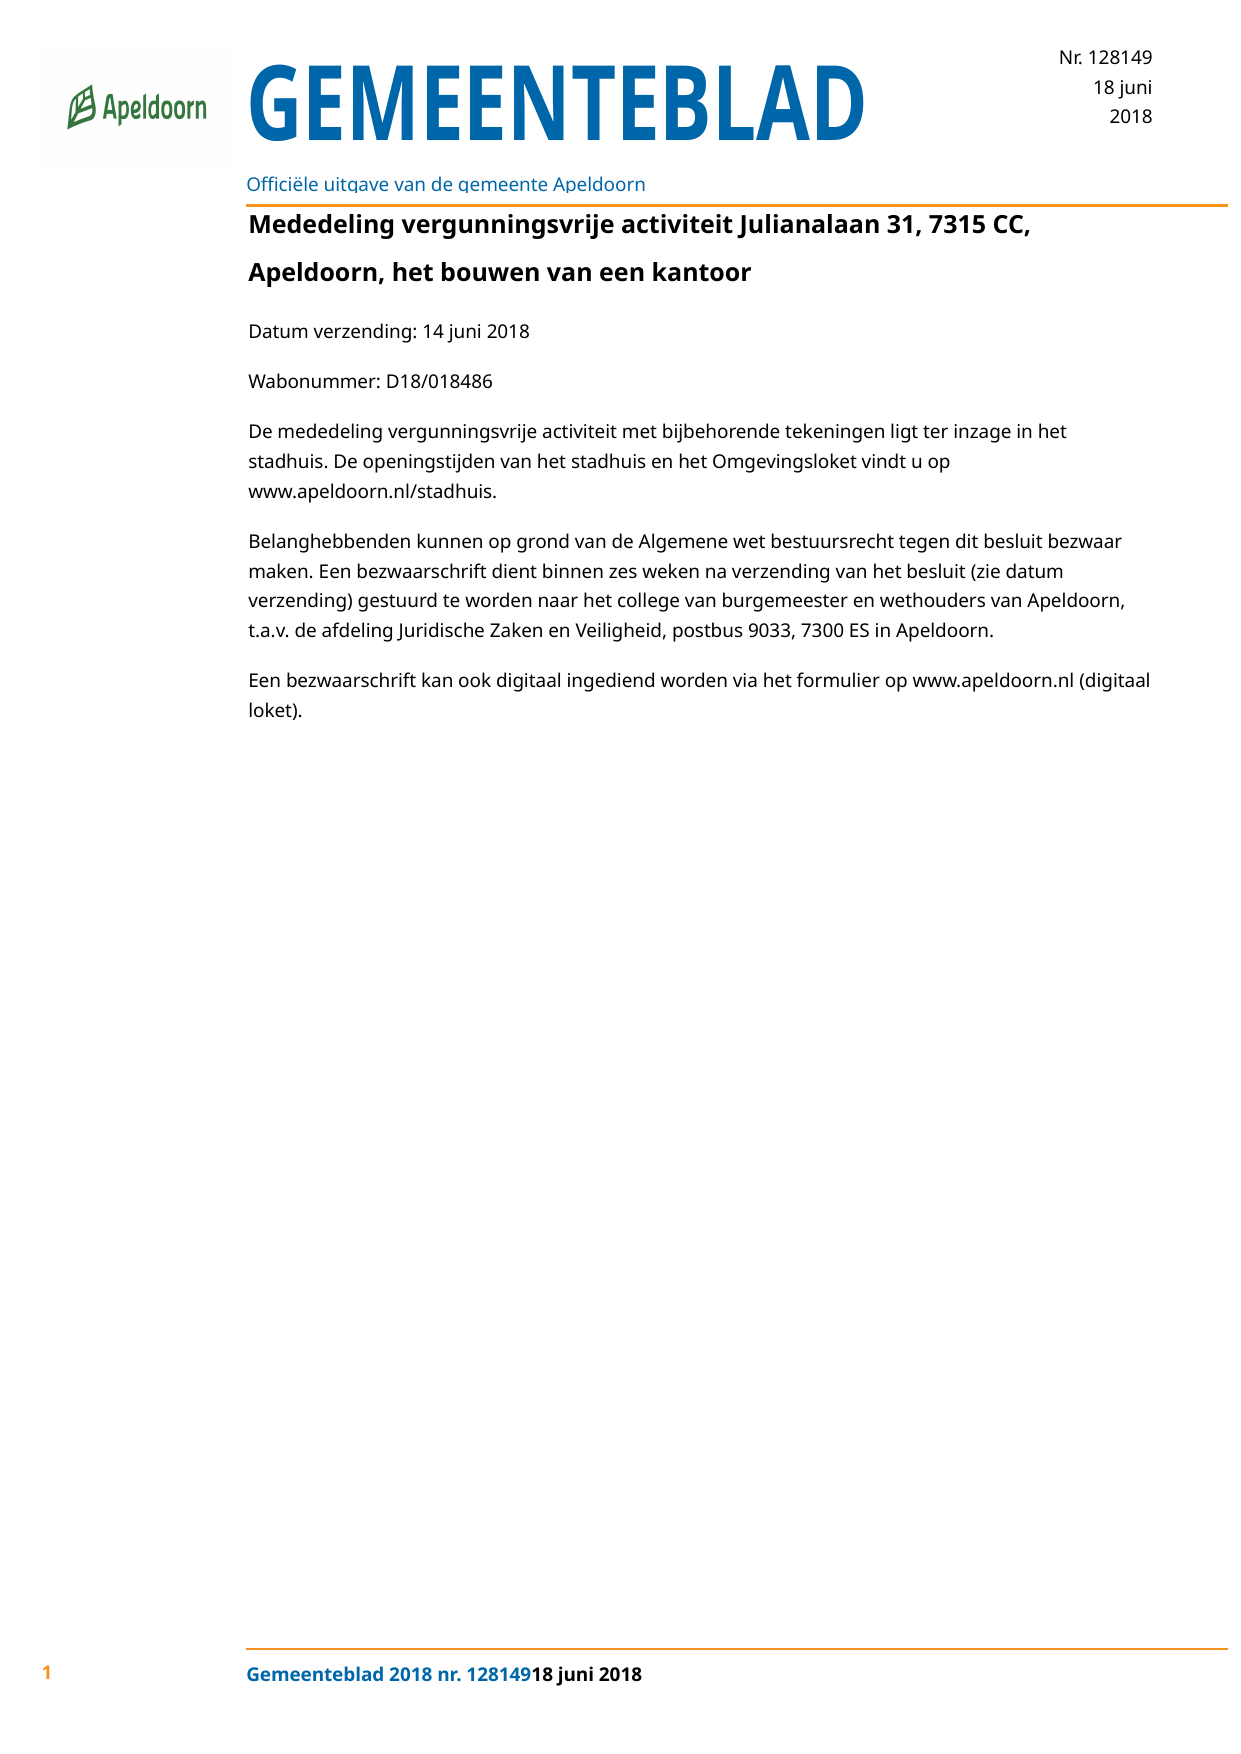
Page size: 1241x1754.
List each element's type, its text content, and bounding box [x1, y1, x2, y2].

text De mededeling vergunningsvrije activiteit met bijbehorende tekeningen ligt ter inzage in het stadhuis. De openingstijden van het stadhuis en het Omgevingsloket vindt u op www.apeldoorn.nl/stadhuis. [248, 419, 1152, 504]
picture [41, 47, 231, 172]
text Mededeling vergunningsvrije activiteit Julianalaan 31, 7315 CC, Apeldoorn, het bouwen van een kantoor [248, 207, 1152, 288]
text Belanghebbenden kunnen op grond van de Algemene wet bestuursrecht tegen dit besluit bezwaar maken. Een bezwaarschrift dient binnen zes weken na verzending van het besluit (zie datum verzending) gestuurd te worden naar het college van burgemeester en wethouders van Apeldoorn, t.a.v. de afdeling Juridische Zaken en Veiligheid, postbus 9033, 7300 ES in Apeldoorn. [248, 528, 1152, 643]
text Datum verzending: 14 juni 2018 [248, 318, 1152, 344]
text Wabonummer: D18/018486 [248, 368, 1152, 394]
text Een bezwaarschrift kan ook digitaal ingediend worden via het formulier op www.apeldoorn.nl (digitaal loket). [248, 667, 1152, 723]
